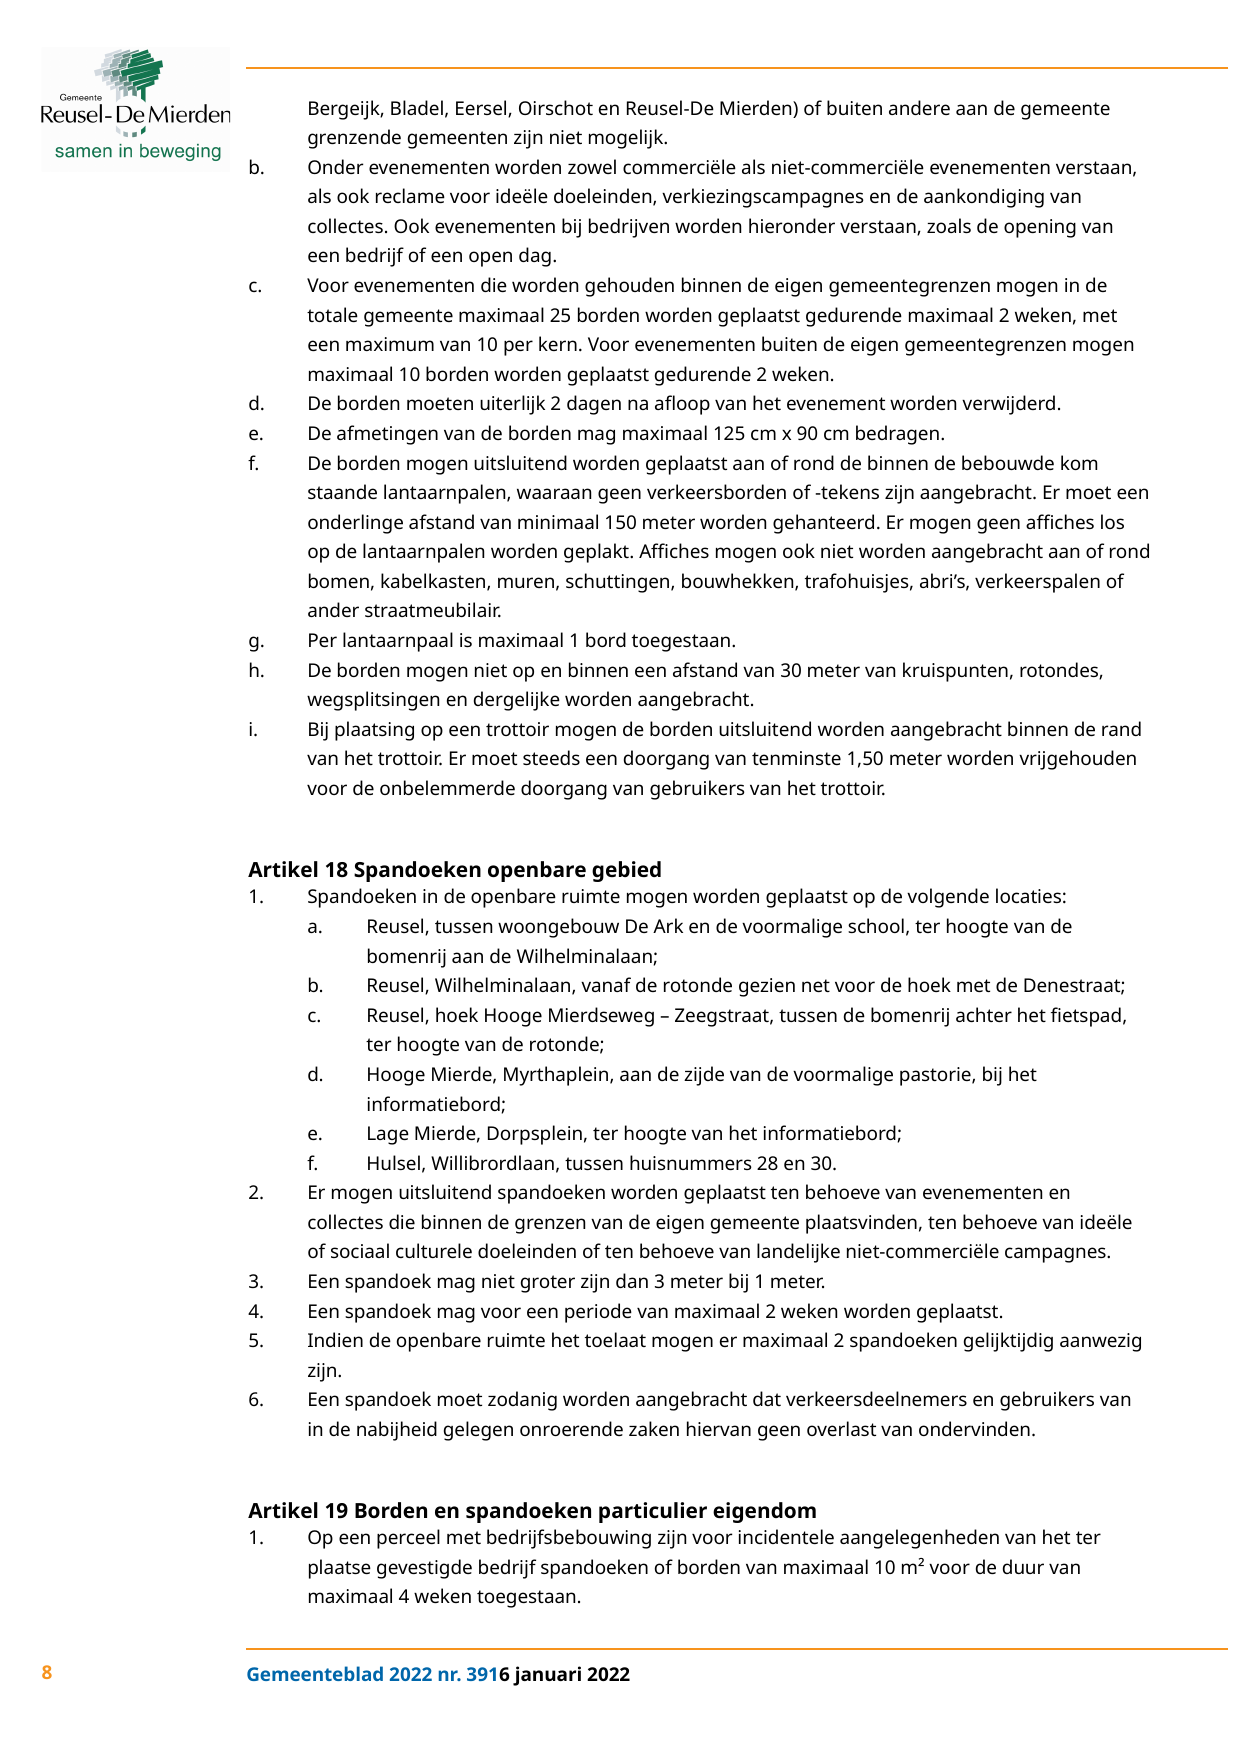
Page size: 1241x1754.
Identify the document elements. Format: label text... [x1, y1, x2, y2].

list Spandoeken in de openbare ruimte mogen worden geplaatst op de volgende locaties: [248, 884, 1152, 909]
list De borden mogen niet op en binnen een afstand van 30 meter van kruispunten, rotondes, wegsplitsingen en dergelijke worden aangebracht. [248, 657, 1152, 712]
list Voor evenementen die worden gehouden binnen de eigen gemeentegrenzen mogen in de totale gemeente maximaal 25 borden worden geplaatst gedurende maximaal 2 weken, met een maximum van 10 per kern. Voor evenementen buiten de eigen gemeentegrenzen mogen maximaal 10 borden worden geplaatst gedurende 2 weken. [248, 272, 1152, 387]
list Lage Mierde, Dorpsplein, ter hoogte van het informatiebord; [307, 1120, 1152, 1146]
list Bij plaatsing op een trottoir mogen de borden uitsluitend worden aangebracht binnen de rand van het trottoir. Er moet steeds een doorgang van tenminste 1,50 meter worden vrijgehouden voor de onbelemmerde doorgang van gebruikers van het trottoir. [248, 716, 1152, 801]
picture [41, 47, 231, 172]
list Een spandoek moet zodanig worden aangebracht dat verkeersdeelnemers en gebruikers van in de nabijheid gelegen onroerende zaken hiervan geen overlast van ondervinden. [248, 1387, 1152, 1442]
text Artikel 18 Spandoeken openbare gebied [248, 855, 1152, 884]
list Hooge Mierde, Myrthaplein, aan de zijde van de voormalige pastorie, bij het informatiebord; [307, 1061, 1152, 1116]
list Per lantaarnpaal is maximaal 1 bord toegestaan. [248, 627, 1152, 653]
list De borden mogen uitsluitend worden geplaatst aan of rond de binnen de bebouwde kom staande lantaarnpalen, waaraan geen verkeersborden of -tekens zijn aangebracht. Er moet een onderlinge afstand van minimaal 150 meter worden gehanteerd. Er mogen geen affiches los op de lantaarnpalen worden geplakt. Affiches mogen ook niet worden aangebracht aan of rond bomen, kabelkasten, muren, schuttingen, bouwhekken, trafohuisjes, abri’s, verkeerspalen of ander straatmeubilair. [248, 450, 1152, 623]
list Reusel, tussen woongebouw De Ark en de voormalige school, ter hoogte van de bomenrij aan de Wilhelminalaan; [307, 913, 1152, 968]
list Er mogen uitsluitend spandoeken worden geplaatst ten behoeve van evenementen en collectes die binnen de grenzen van de eigen gemeente plaatsvinden, ten behoeve van ideële of sociaal culturele doeleinden of ten behoeve van landelijke niet-commerciële campagnes. [248, 1179, 1152, 1264]
list Een spandoek mag niet groter zijn dan 3 meter bij 1 meter. [248, 1268, 1152, 1294]
list Reusel, Wilhelminalaan, vanaf de rotonde gezien net voor de hoek met de Denestraat; [307, 972, 1152, 998]
list De afmetingen van de borden mag maximaal 125 cm x 90 cm bedragen. [248, 420, 1152, 446]
list Onder evenementen worden zowel commerciële als niet-commerciële evenementen verstaan, als ook reclame voor ideële doeleinden, verkiezingscampagnes en de aankondiging van collectes. Ook evenementen bij bedrijven worden hieronder verstaan, zoals de opening van een bedrijf of een open dag. [248, 154, 1152, 268]
list Hulsel, Willibrordlaan, tussen huisnummers 28 en 30. [307, 1150, 1152, 1176]
list Op een perceel met bedrijfsbebouwing zijn voor incidentele aangelegenheden van het ter plaatse gevestigde bedrijf spandoeken of borden van maximaal 10 m² voor de duur van maximaal 4 weken toegestaan. [248, 1524, 1152, 1609]
list Indien de openbare ruimte het toelaat mogen er maximaal 2 spandoeken gelijktijdig aanwezig zijn. [248, 1327, 1152, 1383]
list Bergeijk, Bladel, Eersel, Oirschot en Reusel-De Mierden) of buiten andere aan de gemeente grenzende gemeenten zijn niet mogelijk. [248, 95, 1152, 150]
list De borden moeten uiterlijk 2 dagen na afloop van het evenement worden verwijderd. [248, 391, 1152, 416]
list Reusel, hoek Hooge Mierdseweg – Zeegstraat, tussen de bomenrij achter het fietspad, ter hoogte van de rotonde; [307, 1002, 1152, 1057]
list Een spandoek mag voor een periode van maximaal 2 weken worden geplaatst. [248, 1298, 1152, 1323]
text Artikel 19 Borden en spandoeken particulier eigendom [248, 1496, 1152, 1524]
